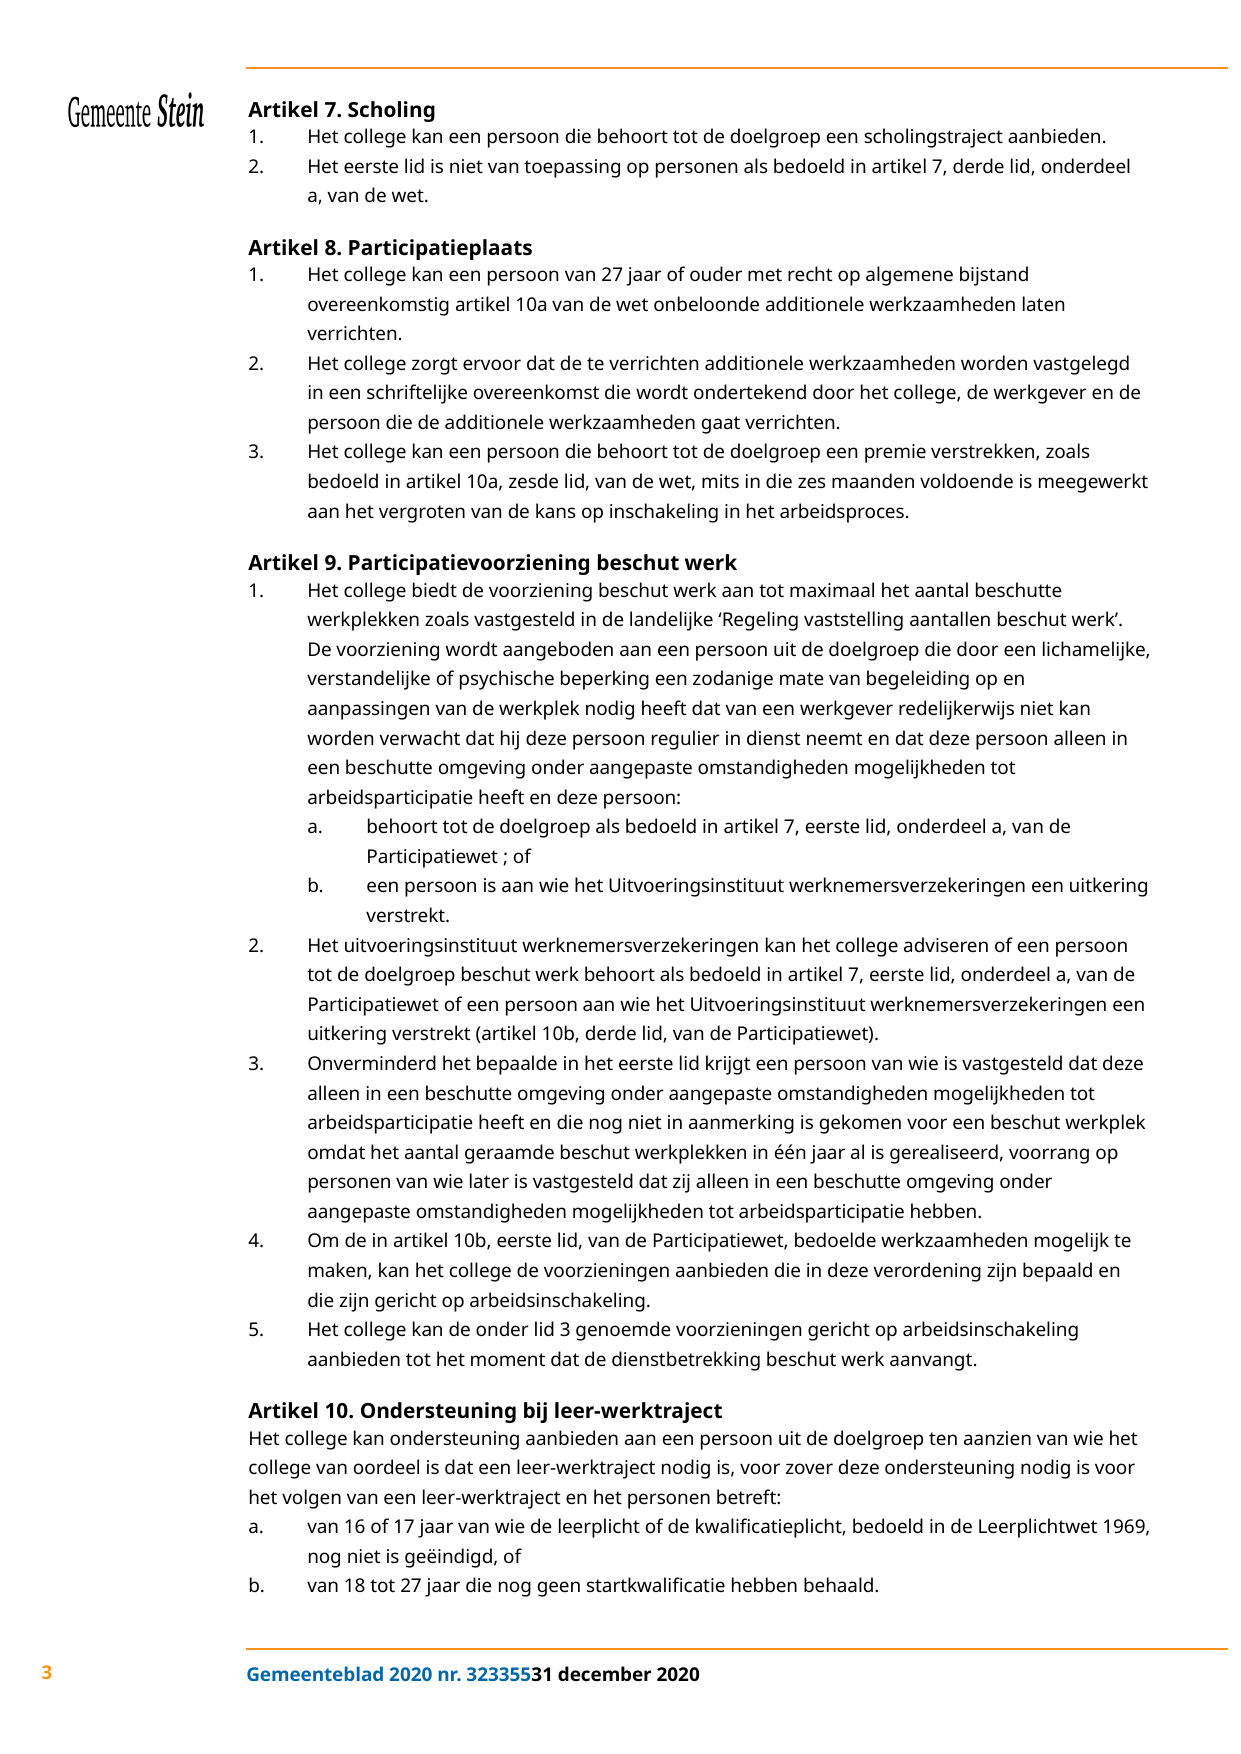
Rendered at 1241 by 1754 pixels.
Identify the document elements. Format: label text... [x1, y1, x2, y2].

text Artikel 9. Participatievoorziening beschut werk [248, 548, 1152, 577]
list van 18 tot 27 jaar die nog geen startkwalificatie hebben behaald. [248, 1573, 1152, 1598]
list Het uitvoeringsinstituut werknemersverzekeringen kan het college adviseren of een persoon tot de doelgroep beschut werk behoort als bedoeld in artikel 7, eerste lid, onderdeel a, van de Participatiewet of een persoon aan wie het Uitvoeringsinstituut werknemersverzekeringen een uitkering verstrekt (artikel 10b, derde lid, van de Participatiewet). [248, 932, 1152, 1046]
text Artikel 8. Participatieplaats [248, 233, 1152, 261]
list Het college biedt de voorziening beschut werk aan tot maximaal het aantal beschutte werkplekken zoals vastgesteld in de landelijke ‘Regeling vaststelling aantallen beschut werk’. De voorziening wordt aangeboden aan een persoon uit de doelgroep die door een lichamelijke, verstandelijke of psychische beperking een zodanige mate van begeleiding op en aanpassingen van de werkplek nodig heeft dat van een werkgever redelijkerwijs niet kan worden verwacht dat hij deze persoon regulier in dienst neemt en dat deze persoon alleen in een beschutte omgeving onder aangepaste omstandigheden mogelijkheden tot arbeidsparticipatie heeft en deze persoon: [248, 577, 1152, 809]
list behoort tot de doelgroep als bedoeld in artikel 7, eerste lid, onderdeel a, van de Participatiewet ; of [307, 813, 1152, 869]
list Het eerste lid is niet van toepassing op personen als bedoeld in artikel 7, derde lid, onderdeel a, van de wet. [248, 153, 1152, 208]
list Het college kan een persoon die behoort tot de doelgroep een premie verstrekken, zoals bedoeld in artikel 10a, zesde lid, van de wet, mits in die zes maanden voldoende is meegewerkt aan het vergroten van de kans op inschakeling in het arbeidsproces. [248, 439, 1152, 524]
text Artikel 10. Ondersteuning bij leer-werktraject [248, 1396, 1152, 1425]
list van 16 of 17 jaar van wie de leerplicht of de kwalificatieplicht, bedoeld in de Leerplichtwet 1969, nog niet is geëindigd, of [248, 1513, 1152, 1569]
text Het college kan ondersteuning aanbieden aan een persoon uit de doelgroep ten aanzien van wie het college van oordeel is dat een leer-werktraject nodig is, voor zover deze ondersteuning nodig is voor het volgen van een leer-werktraject en het personen betreft: [248, 1425, 1152, 1510]
list een persoon is aan wie het Uitvoeringsinstituut werknemersverzekeringen een uitkering verstrekt. [307, 873, 1152, 928]
list Het college kan een persoon die behoort tot de doelgroep een scholingstraject aanbieden. [248, 123, 1152, 149]
list Het college kan de onder lid 3 genoemde voorzieningen gericht op arbeidsinschakeling aanbieden tot het moment dat de dienstbetrekking beschut werk aanvangt. [248, 1316, 1152, 1372]
list Het college kan een persoon van 27 jaar of ouder met recht op algemene bijstand overeenkomstig artikel 10a van de wet onbeloonde additionele werkzaamheden laten verrichten. [248, 261, 1152, 346]
picture [41, 47, 231, 172]
list Het college zorgt ervoor dat de te verrichten additionele werkzaamheden worden vastgelegd in een schriftelijke overeenkomst die wordt ondertekend door het college, de werkgever en de persoon die de additionele werkzaamheden gaat verrichten. [248, 350, 1152, 435]
text Artikel 7. Scholing [248, 95, 1152, 123]
list Om de in artikel 10b, eerste lid, van de Participatiewet, bedoelde werkzaamheden mogelijk te maken, kan het college de voorzieningen aanbieden die in deze verordening zijn bepaald en die zijn gericht op arbeidsinschakeling. [248, 1228, 1152, 1312]
list Onverminderd het bepaalde in het eerste lid krijgt een persoon van wie is vastgesteld dat deze alleen in een beschutte omgeving onder aangepaste omstandigheden mogelijkheden tot arbeidsparticipatie heeft en die nog niet in aanmerking is gekomen voor een beschut werkplek omdat het aantal geraamde beschut werkplekken in één jaar al is gerealiseerd, voorrang op personen van wie later is vastgesteld dat zij alleen in een beschutte omgeving onder aangepaste omstandigheden mogelijkheden tot arbeidsparticipatie hebben. [248, 1050, 1152, 1224]
